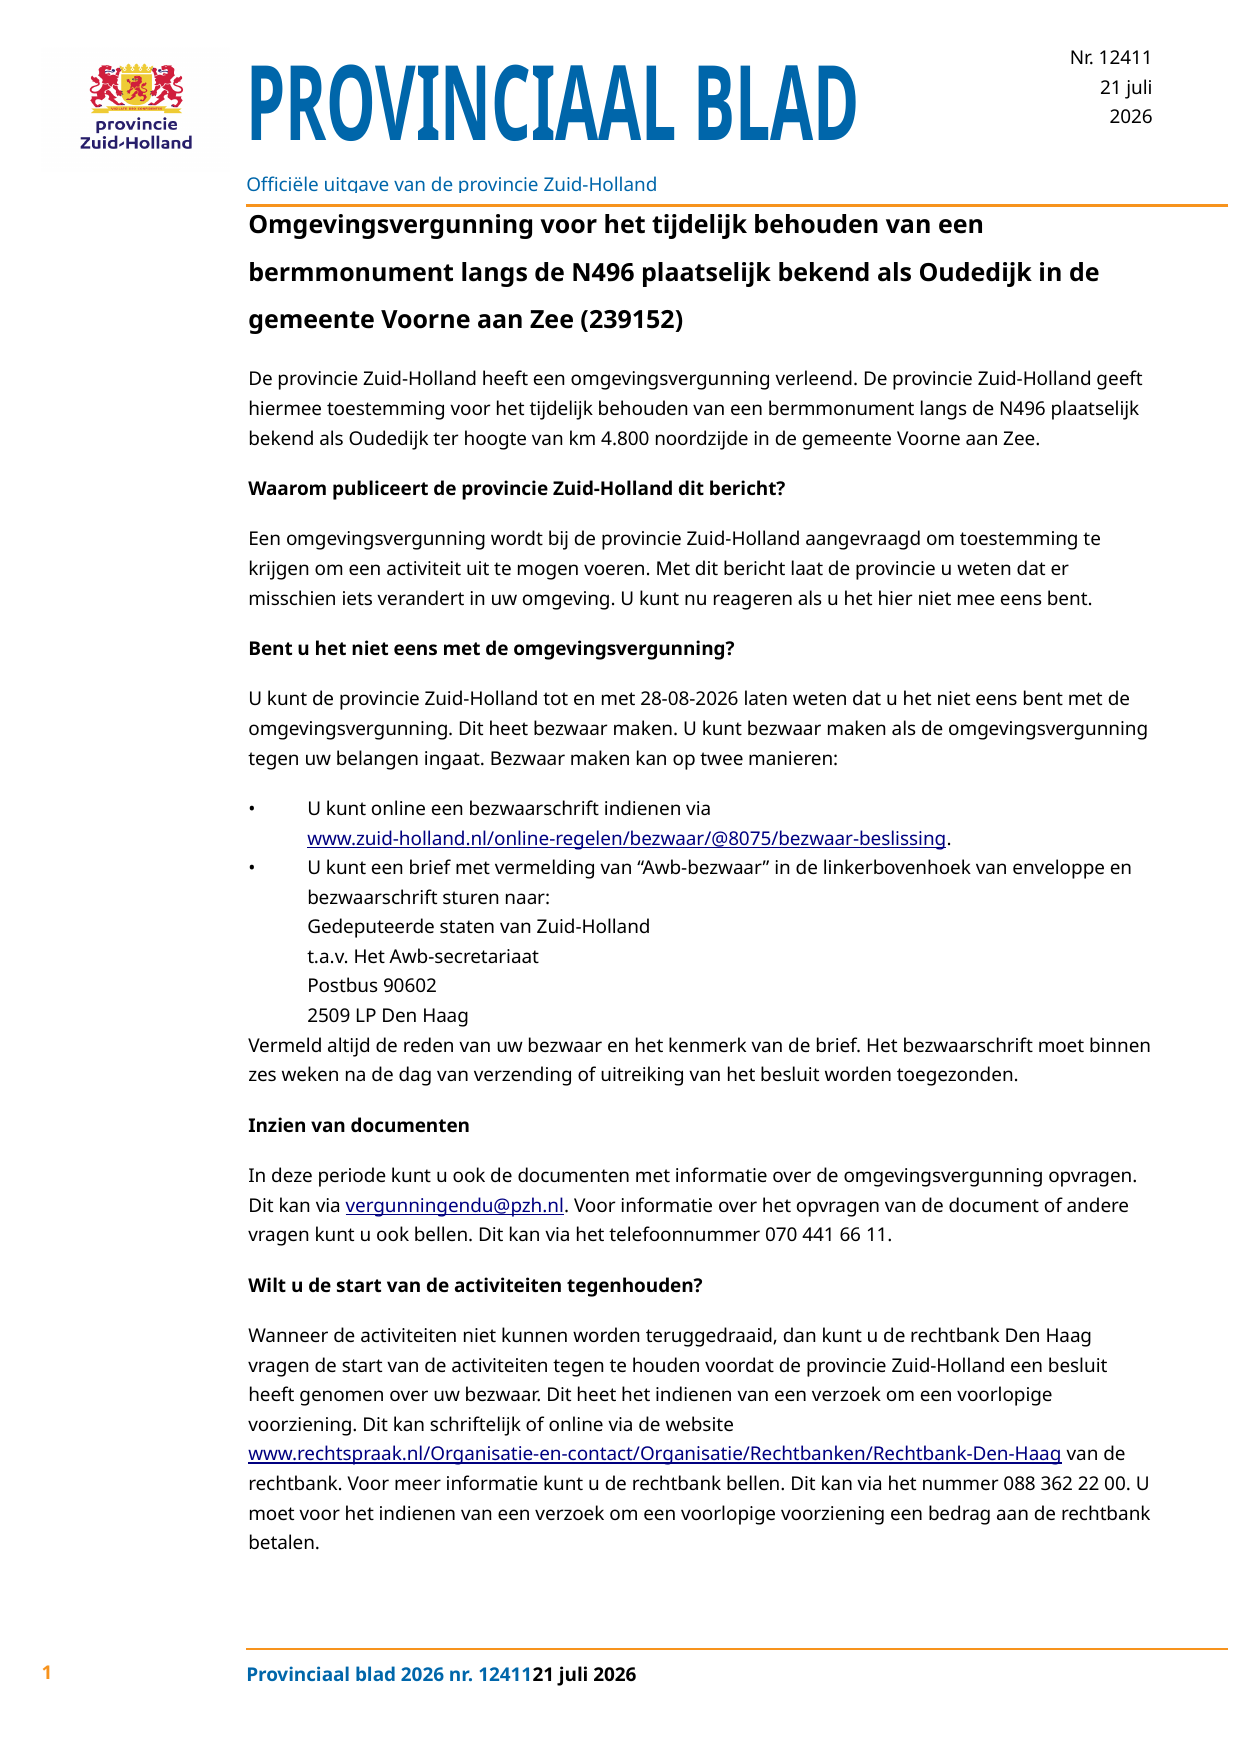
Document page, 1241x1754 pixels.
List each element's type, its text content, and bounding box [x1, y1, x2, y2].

list Postbus 90602 [248, 973, 1152, 998]
text Wanneer de activiteiten niet kunnen worden teruggedraaid, dan kunt u de rechtbank Den Haag vragen de start van de activiteiten tegen te houden voordat de provincie Zuid-Holland een besluit heeft genomen over uw bezwaar. Dit heet het indienen van een verzoek om een voorlopige voorziening. Dit kan schriftelijk of online via de website www.rechtspraak.nl/Organisatie-en-contact/Organisatie/Rechtbanken/Rechtbank-Den-Haag van de rechtbank. Voor meer informatie kunt u de rechtbank bellen. Dit kan via het nummer 088 362 22 00. U moet voor het indienen van een verzoek om een voorlopige voorziening een bedrag aan de rechtbank betalen. [248, 1322, 1152, 1555]
text Inzien van documenten [248, 1112, 1152, 1137]
text Vermeld altijd de reden van uw bezwaar en het kenmerk van de brief. Het bezwaarschrift moet binnen zes weken na de dag van verzending of uitreiking van het besluit worden toegezonden. [248, 1032, 1152, 1087]
text Wilt u de start van de activiteiten tegenhouden? [248, 1272, 1152, 1297]
list 2509 LP Den Haag [248, 1002, 1152, 1028]
text In deze periode kunt u ook de documenten met informatie over de omgevingsvergunning opvragen. Dit kan via vergunningendu@pzh.nl. Voor informatie over het opvragen van de document of andere vragen kunt u ook bellen. Dit kan via het telefoonnummer 070 441 66 11. [248, 1162, 1152, 1247]
picture [41, 47, 231, 172]
text Een omgevingsvergunning wordt bij de provincie Zuid-Holland aangevraagd om toestemming te krijgen om een activiteit uit te mogen voeren. Met dit bericht laat de provincie u weten dat er misschien iets verandert in uw omgeving. U kunt nu reageren als u het hier niet mee eens bent. [248, 526, 1152, 610]
text Bent u het niet eens met de omgevingsvergunning? [248, 635, 1152, 661]
list Gedeputeerde staten van Zuid-Holland [248, 913, 1152, 939]
list U kunt online een bezwaarschrift indienen via www.zuid-holland.nl/online-regelen/bezwaar/@8075/bezwaar-beslissing. [248, 795, 1152, 850]
text Waarom publiceert de provincie Zuid-Holland dit bericht? [248, 475, 1152, 501]
list t.a.v. Het Awb-secretariaat [248, 943, 1152, 969]
list U kunt een brief met vermelding van “Awb-bezwaar” in de linkerbovenhoek van enveloppe en bezwaarschrift sturen naar: [248, 854, 1152, 909]
text Omgevingsvergunning voor het tijdelijk behouden van een bermmonument langs de N496 plaatselijk bekend als Oudedijk in de gemeente Voorne aan Zee (239152) [248, 207, 1152, 336]
text U kunt de provincie Zuid-Holland tot en met 28-08-2026 laten weten dat u het niet eens bent met de omgevingsvergunning. Dit heet bezwaar maken. U kunt bezwaar maken als de omgevingsvergunning tegen uw belangen ingaat. Bezwaar maken kan op twee manieren: [248, 686, 1152, 770]
text De provincie Zuid-Holland heeft een omgevingsvergunning verleend. De provincie Zuid-Holland geeft hiermee toestemming voor het tijdelijk behouden van een bermmonument langs de N496 plaatselijk bekend als Oudedijk ter hoogte van km 4.800 noordzijde in de gemeente Voorne aan Zee. [248, 366, 1152, 450]
